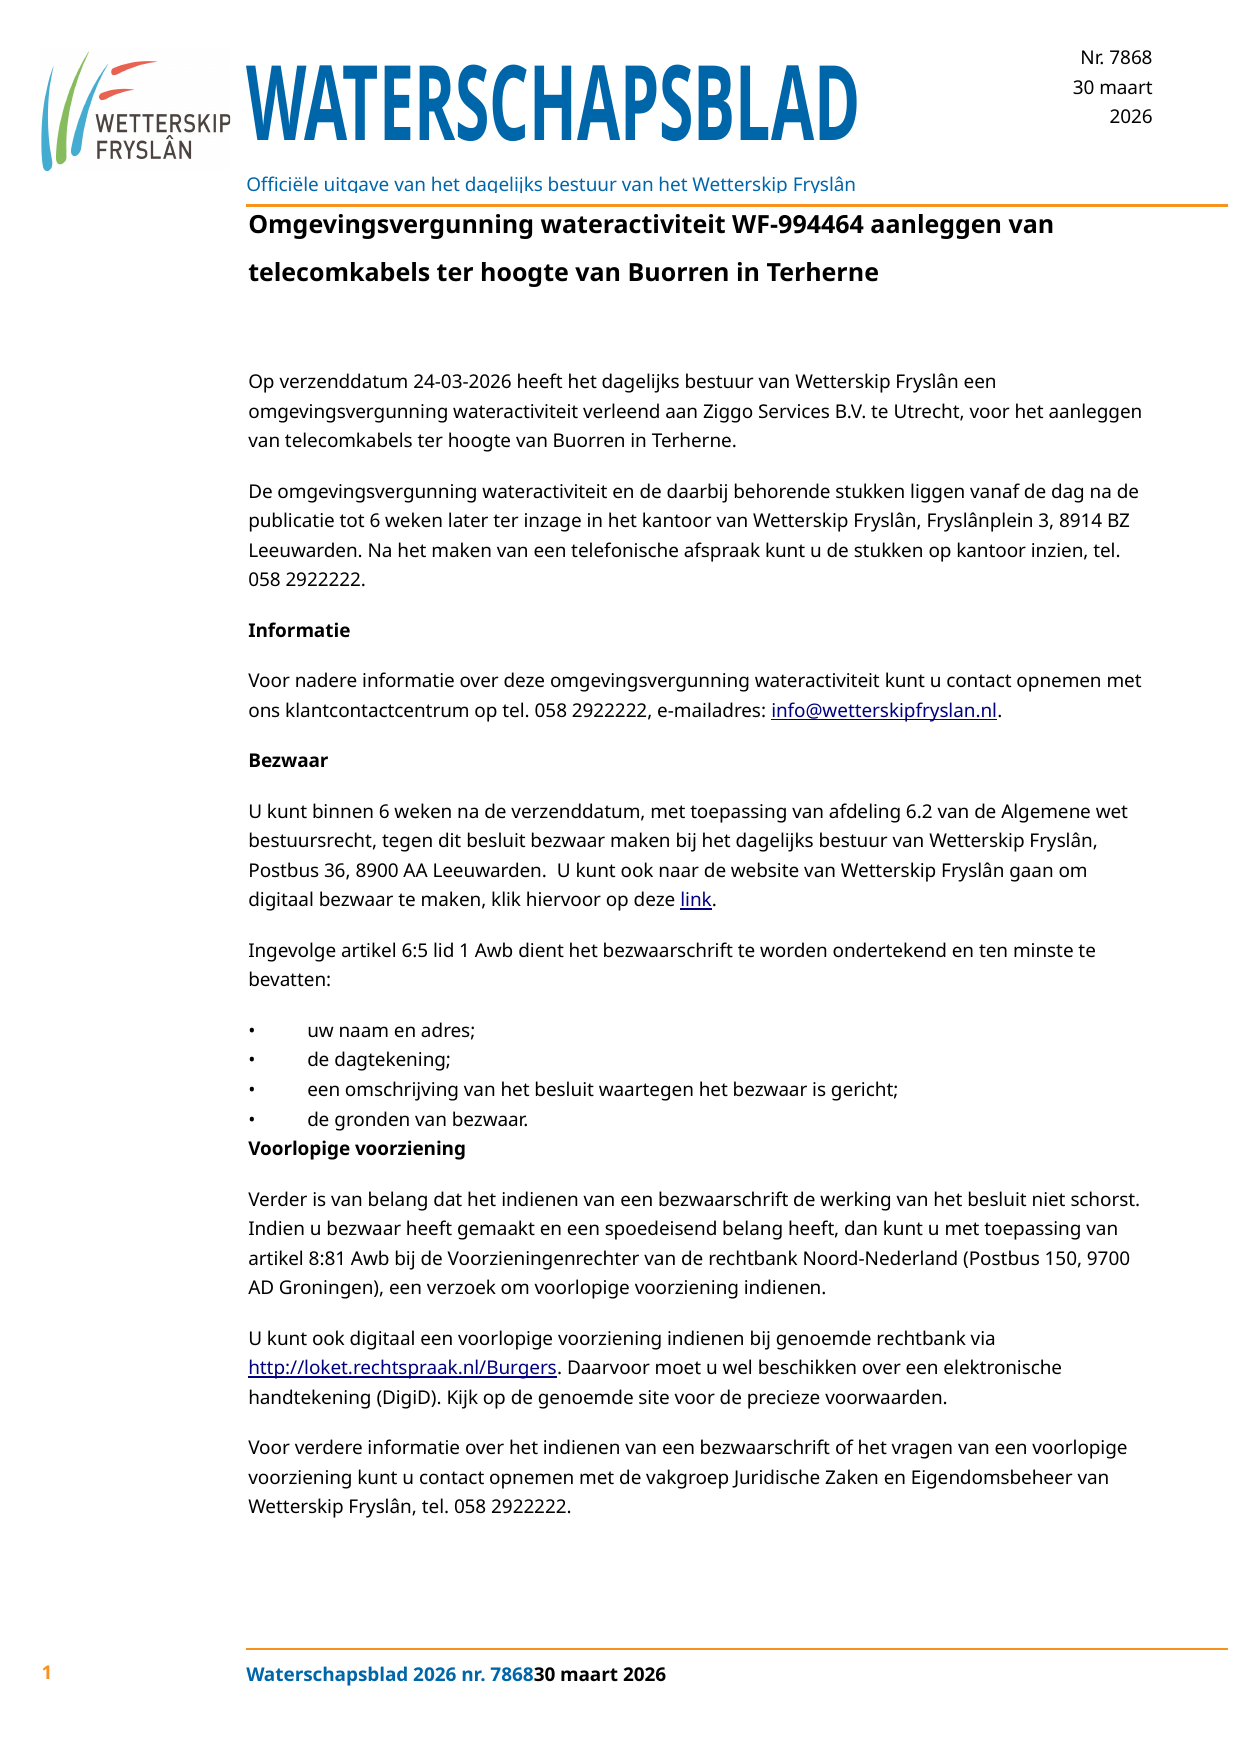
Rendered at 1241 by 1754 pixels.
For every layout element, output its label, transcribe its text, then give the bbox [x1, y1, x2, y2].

list uw naam en adres; [248, 1017, 1152, 1043]
picture [41, 47, 231, 172]
text U kunt binnen 6 weken na de verzenddatum, met toepassing van afdeling 6.2 van de Algemene wet bestuursrecht, tegen dit besluit bezwaar maken bij het dagelijks bestuur van Wetterskip Fryslân, Postbus 36, 8900 AA Leeuwarden. U kunt ook naar de website van Wetterskip Fryslân gaan om digitaal bezwaar te maken, klik hiervoor op deze link. [248, 798, 1152, 912]
text Ingevolge artikel 6:5 lid 1 Awb dient het bezwaarschrift te worden ondertekend en ten minste te bevatten: [248, 937, 1152, 992]
text Voor nadere informatie over deze omgevingsvergunning wateractiviteit kunt u contact opnemen met ons klantcontactcentrum op tel. 058 2922222, e-mailadres: info@wetterskipfryslan.nl. [248, 667, 1152, 723]
text Verder is van belang dat het indienen van een bezwaarschrift de werking van het besluit niet schorst. Indien u bezwaar heeft gemaakt en een spoedeisend belang heeft, dan kunt u met toepassing van artikel 8:81 Awb bij de Voorzieningenrechter van de rechtbank Noord-Nederland (Postbus 150, 9700 AD Groningen), een verzoek om voorlopige voorziening indienen. [248, 1186, 1152, 1300]
text Informatie [248, 617, 1152, 643]
text Voor verdere informatie over het indienen van een bezwaarschrift of het vragen van een voorlopige voorziening kunt u contact opnemen met de vakgroep Juridische Zaken en Eigendomsbeheer van Wetterskip Fryslân, tel. 058 2922222. [248, 1434, 1152, 1519]
text Op verzenddatum 24-03-2026 heeft het dagelijks bestuur van Wetterskip Fryslân een omgevingsvergunning wateractiviteit verleend aan Ziggo Services B.V. te Utrecht, voor het aanleggen van telecomkabels ter hoogte van Buorren in Terherne. [248, 368, 1152, 453]
text Omgevingsvergunning wateractiviteit WF-994464 aanleggen van telecomkabels ter hoogte van Buorren in Terherne [248, 207, 1152, 288]
text Voorlopige voorziening [248, 1135, 1152, 1161]
list de gronden van bezwaar. [248, 1106, 1152, 1132]
list een omschrijving van het besluit waartegen het bezwaar is gericht; [248, 1076, 1152, 1102]
text U kunt ook digitaal een voorlopige voorziening indienen bij genoemde rechtbank via http://loket.rechtspraak.nl/Burgers. Daarvoor moet u wel beschikken over een elektronische handtekening (DigiD). Kijk op de genoemde site voor de precieze voorwaarden. [248, 1325, 1152, 1410]
text De omgevingsvergunning wateractiviteit en de daarbij behorende stukken liggen vanaf de dag na de publicatie tot 6 weken later ter inzage in het kantoor van Wetterskip Fryslân, Fryslânplein 3, 8914 BZ Leeuwarden. Na het maken van een telefonische afspraak kunt u de stukken op kantoor inzien, tel. 058 2922222. [248, 478, 1152, 592]
list de dagtekening; [248, 1047, 1152, 1072]
text Bezwaar [248, 747, 1152, 773]
